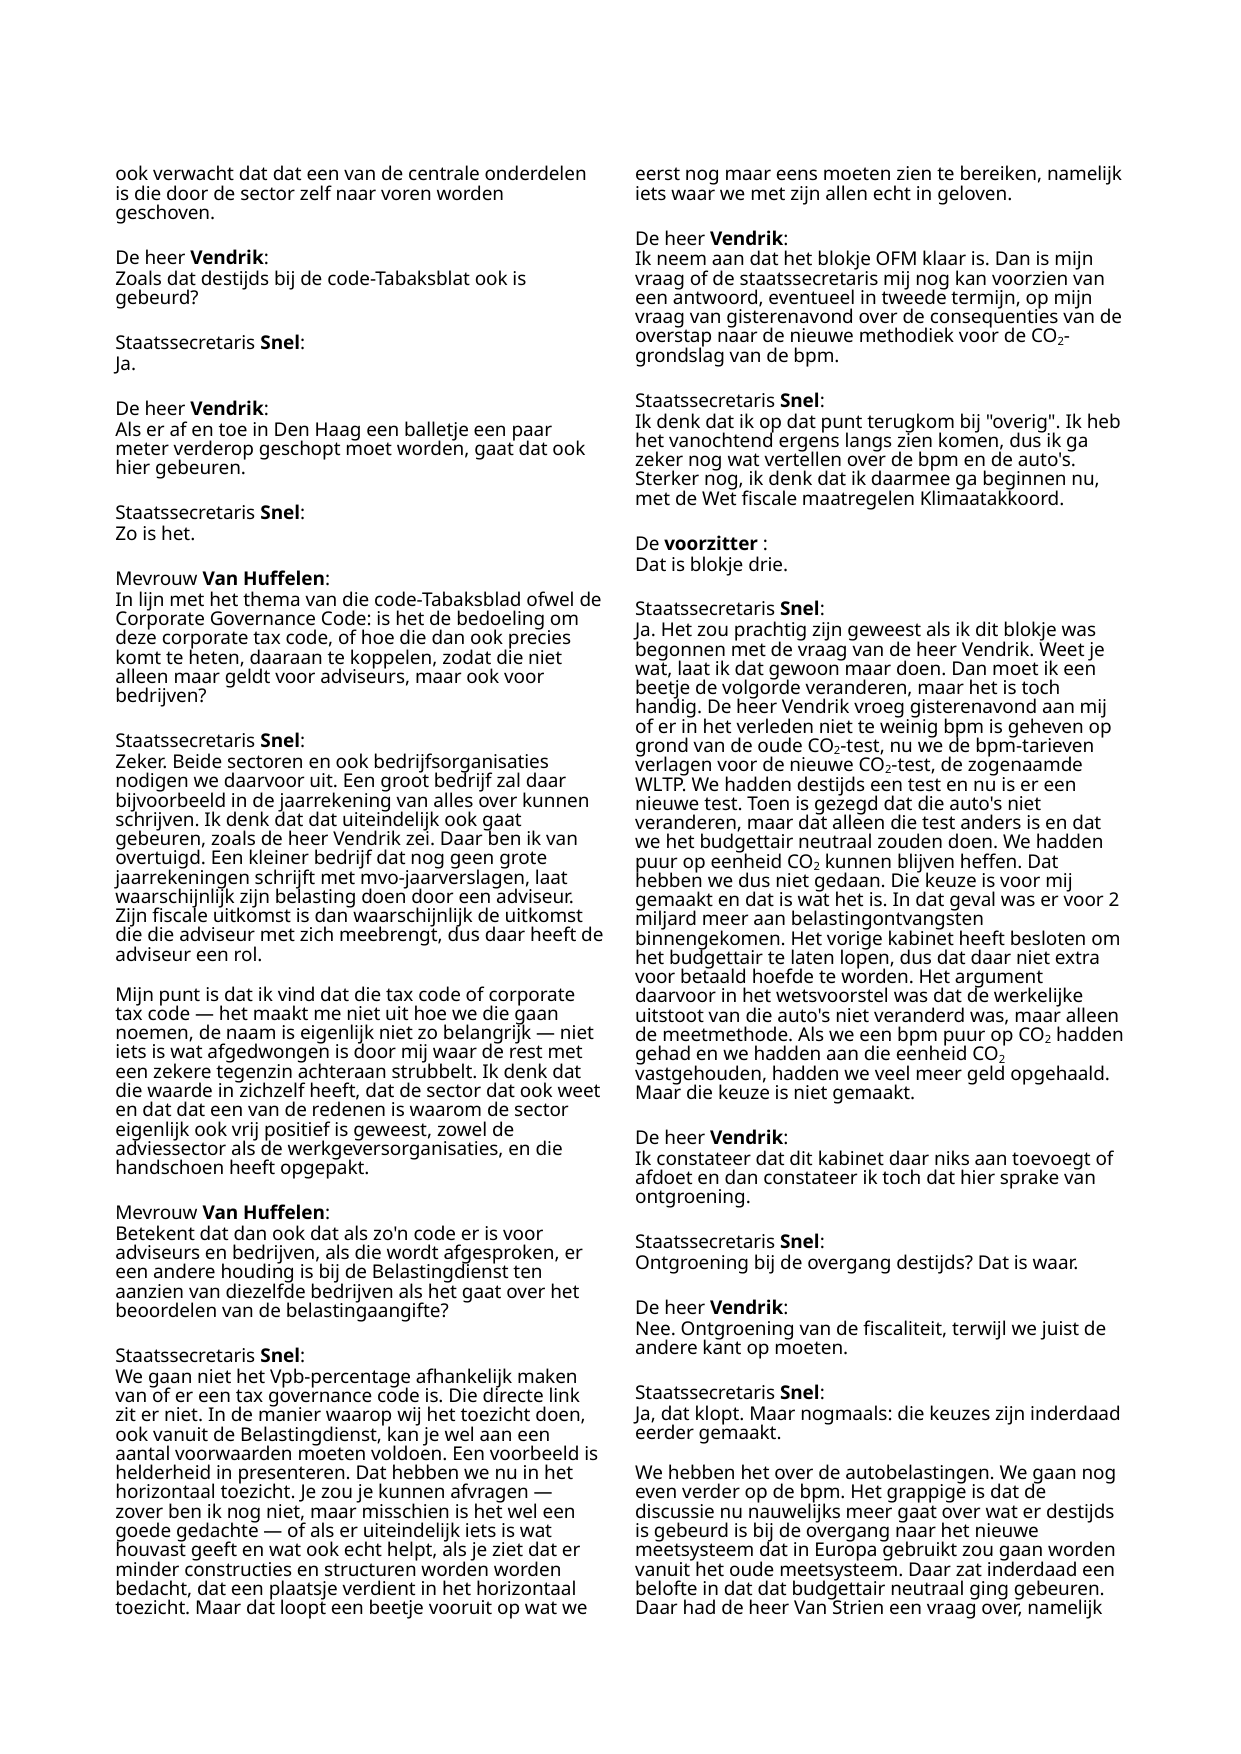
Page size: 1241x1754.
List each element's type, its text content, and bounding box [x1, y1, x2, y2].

text Zeker. Beide sectoren en ook bedrijfsorganisaties nodigen we daarvoor uit. Een groot bedrijf zal daar bijvoorbeeld in de jaarrekening van alles over kunnen schrijven. Ik denk dat dat uiteindelijk ook gaat gebeuren, zoals de heer Vendrik zei. Daar ben ik van overtuigd. Een kleiner bedrijf dat nog geen grote jaarrekeningen schrijft met mvo-jaarverslagen, laat waarschijnlijk zijn belasting doen door een adviseur. Zijn fiscale uitkomst is dan waarschijnlijk de uitkomst die die adviseur met zich meebrengt, dus daar heeft de adviseur een rol. [115, 753, 605, 965]
text Dat is blokje drie. [635, 556, 1125, 575]
text De heer Vendrik: [635, 1124, 1125, 1150]
text In lijn met het thema van die code-Tabaksblad ofwel de Corporate Governance Code: is het de bedoeling om deze corporate tax code, of hoe die dan ook precies komt te heten, daaraan te koppelen, zodat die niet alleen maar geldt voor adviseurs, maar ook voor bedrijven? [115, 591, 605, 706]
text eerst nog maar eens moeten zien te bereiken, namelijk iets waar we met zijn allen echt in geloven. [635, 165, 1125, 204]
text Ja. [115, 355, 605, 374]
text We hebben het over de autobelastingen. We gaan nog even verder op de bpm. Het grappige is dat de discussie nu nauwelijks meer gaat over wat er destijds is gebeurd is bij de overgang naar het nieuwe meetsysteem dat in Europa gebruikt zou gaan worden vanuit het oude meetsysteem. Daar zat inderdaad een belofte in dat dat budgettair neutraal ging gebeuren. Daar had de heer Van Strien een vraag over, namelijk [635, 1464, 1125, 1618]
text Zoals dat destijds bij de code-Tabaksblat ook is gebeurd? [115, 270, 605, 308]
text Staatssecretaris Snel: [115, 329, 605, 355]
text Betekent dat dan ook dat als zo'n code er is voor adviseurs en bedrijven, als die wordt afgesproken, er een andere houding is bij de Belastingdienst ten aanzien van diezelfde bedrijven als het gaat over het beoordelen van de belastingaangifte? [115, 1225, 605, 1321]
text Nee. Ontgroening van de fiscaliteit, terwijl we juist de andere kant op moeten. [635, 1320, 1125, 1358]
text Ja, dat klopt. Maar nogmaals: die keuzes zijn inderdaad eerder gemaakt. [635, 1405, 1125, 1443]
text Mevrouw Van Huffelen: [115, 1199, 605, 1225]
text Staatssecretaris Snel: [635, 1228, 1125, 1254]
text Staatssecretaris Snel: [115, 1342, 605, 1368]
text We gaan niet het Vpb-percentage afhankelijk maken van of er een tax governance code is. Die directe link zit er niet. In de manier waarop wij het toezicht doen, ook vanuit de Belastingdienst, kan je wel aan een aantal voorwaarden moeten voldoen. Een voorbeeld is helderheid in presenteren. Dat hebben we nu in het horizontaal toezicht. Je zou je kunnen afvragen — zover ben ik nog niet, maar misschien is het wel een goede gedachte — of als er uiteindelijk iets is wat houvast geeft en wat ook echt helpt, als je ziet dat er minder constructies en structuren worden worden bedacht, dat een plaatsje verdient in het horizontaal toezicht. Maar dat loopt een beetje vooruit op wat we [115, 1368, 605, 1618]
text De heer Vendrik: [115, 395, 605, 421]
text Ja. Het zou prachtig zijn geweest als ik dit blokje was begonnen met de vraag van de heer Vendrik. Weet je wat, laat ik dat gewoon maar doen. Dan moet ik een beetje de volgorde veranderen, maar het is toch handig. De heer Vendrik vroeg gisterenavond aan mij of er in het verleden niet te weinig bpm is geheven op grond van de oude CO2-test, nu we de bpm-tarieven verlagen voor de nieuwe CO2-test, de zogenaamde WLTP. We hadden destijds een test en nu is er een nieuwe test. Toen is gezegd dat die auto's niet veranderen, maar dat alleen die test anders is en dat we het budgettair neutraal zouden doen. We hadden puur op eenheid CO2 kunnen blijven heffen. Dat hebben we dus niet gedaan. Die keuze is voor mij gemaakt en dat is wat het is. In dat geval was er voor 2 miljard meer aan belastingontvangsten binnengekomen. Het vorige kabinet heeft besloten om het budgettair te laten lopen, dus dat daar niet extra voor betaald hoefde te worden. Het argument daarvoor in het wetsvoorstel was dat de werkelijke uitstoot van die auto's niet veranderd was, maar alleen de meetmethode. Als we een bpm puur op CO2 hadden gehad en we hadden aan die eenheid CO2 vastgehouden, hadden we veel meer geld opgehaald. Maar die keuze is niet gemaakt. [635, 621, 1125, 1103]
text Als er af en toe in Den Haag een balletje een paar meter verderop geschopt moet worden, gaat dat ook hier gebeuren. [115, 421, 605, 478]
text Staatssecretaris Snel: [115, 727, 605, 753]
text De heer Vendrik: [635, 225, 1125, 250]
text De heer Vendrik: [115, 244, 605, 270]
text ook verwacht dat dat een van de centrale onderdelen is die door de sector zelf naar voren worden geschoven. [115, 165, 605, 223]
text Ik denk dat ik op dat punt terugkom bij "overig". Ik heb het vanochtend ergens langs zien komen, dus ik ga zeker nog wat vertellen over de bpm en de auto's. Sterker nog, ik denk dat ik daarmee ga beginnen nu, met de Wet fiscale maatregelen Klimaatakkoord. [635, 413, 1125, 509]
text De heer Vendrik: [635, 1294, 1125, 1320]
text Ik constateer dat dit kabinet daar niks aan toevoegt of afdoet en dan constateer ik toch dat hier sprake van ontgroening. [635, 1150, 1125, 1207]
text Staatssecretaris Snel: [635, 1379, 1125, 1405]
text Staatssecretaris Snel: [115, 499, 605, 525]
text De voorzitter : [635, 530, 1125, 556]
text Mevrouw Van Huffelen: [115, 565, 605, 591]
text Staatssecretaris Snel: [635, 596, 1125, 621]
text Ontgroening bij de overgang destijds? Dat is waar. [635, 1254, 1125, 1273]
text Zo is het. [115, 525, 605, 544]
text Ik neem aan dat het blokje OFM klaar is. Dan is mijn vraag of de staatssecretaris mij nog kan voorzien van een antwoord, eventueel in tweede termijn, op mijn vraag van gisterenavond over de consequenties van de overstap naar de nieuwe methodiek voor de CO2-grondslag van de bpm. [635, 250, 1125, 366]
text Staatssecretaris Snel: [635, 387, 1125, 413]
text Mijn punt is dat ik vind dat die tax code of corporate tax code — het maakt me niet uit hoe we die gaan noemen, de naam is eigenlijk niet zo belangrijk — niet iets is wat afgedwongen is door mij waar de rest met een zekere tegenzin achteraan strubbelt. Ik denk dat die waarde in zichzelf heeft, dat de sector dat ook weet en dat dat een van de redenen is waarom de sector eigenlijk ook vrij positief is geweest, zowel de adviessector als de werkgeversorganisaties, en die handschoen heeft opgepakt. [115, 986, 605, 1178]
